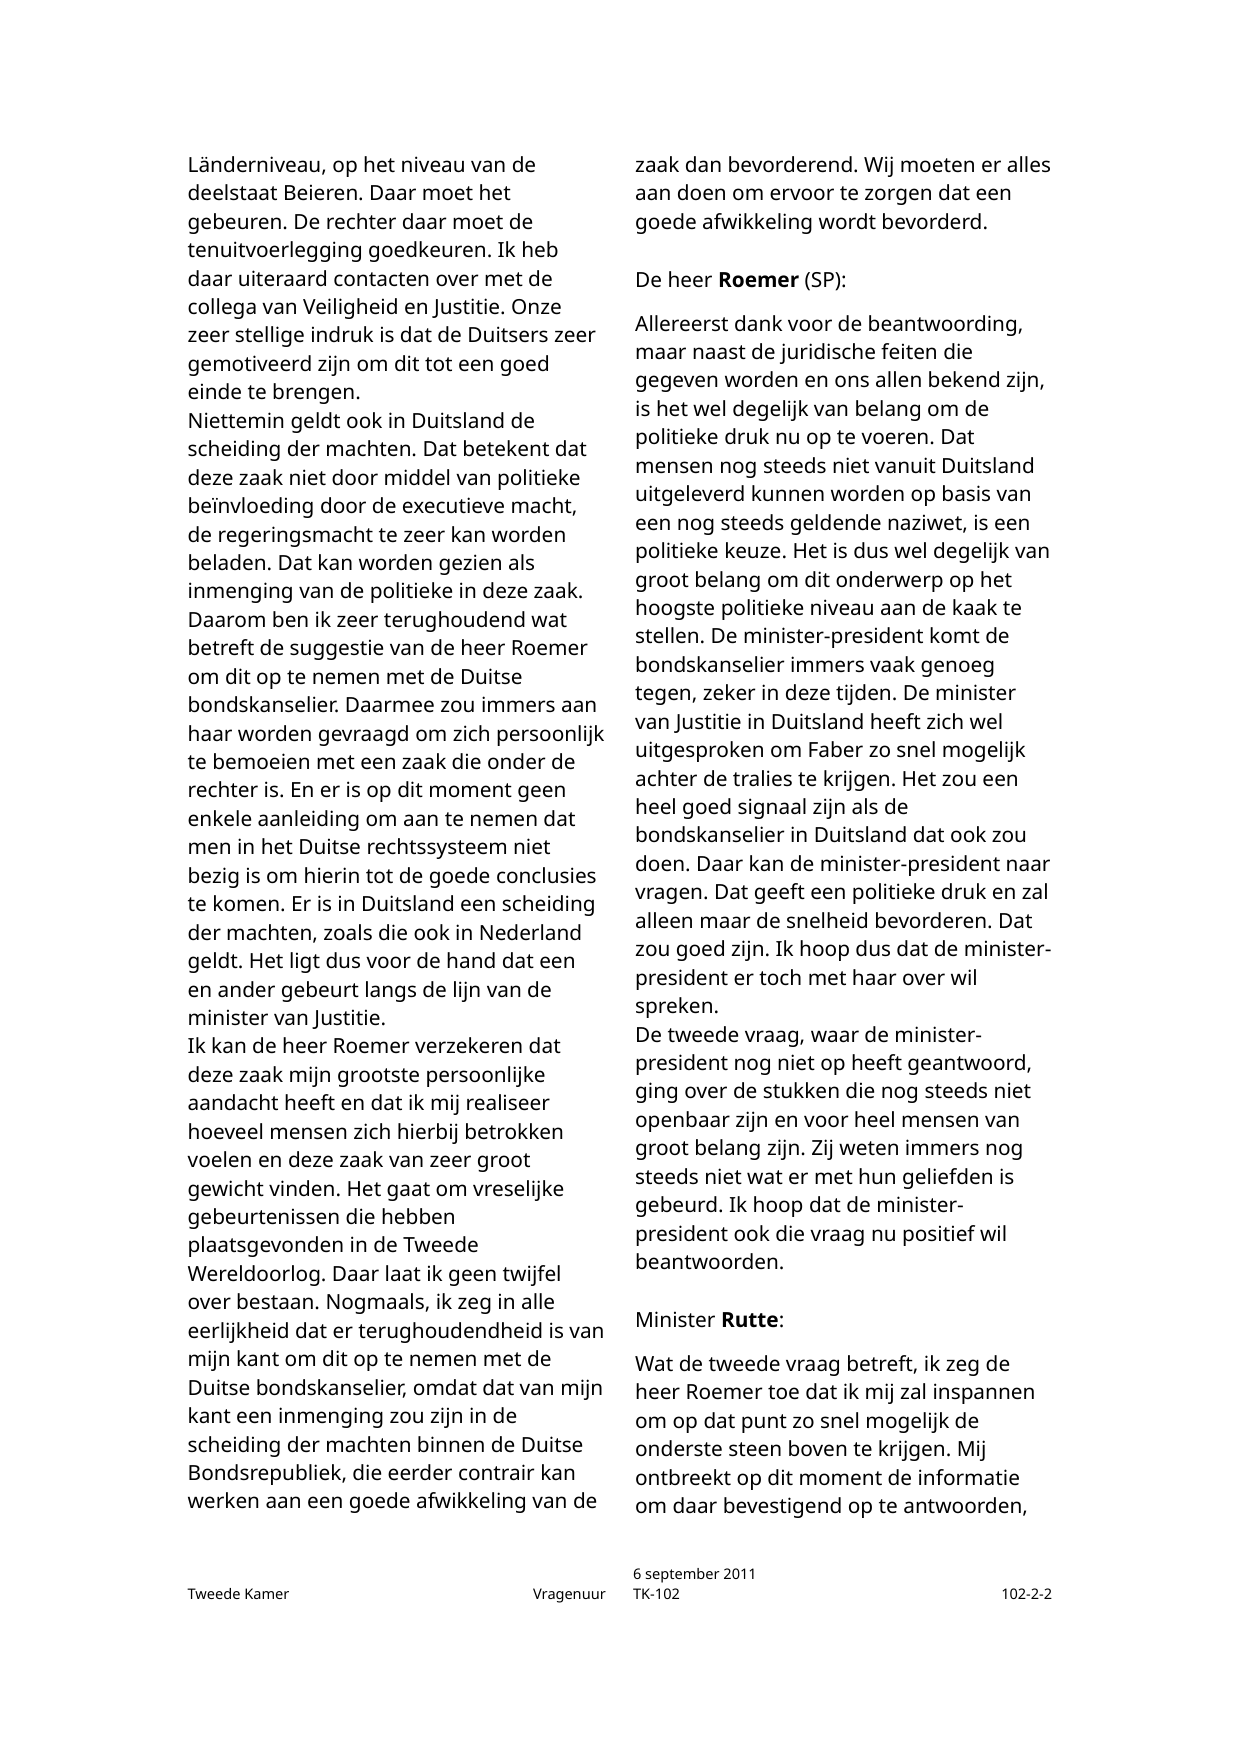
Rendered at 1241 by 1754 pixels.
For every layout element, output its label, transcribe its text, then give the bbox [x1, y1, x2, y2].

text De heer Roemer (SP): [635, 265, 1053, 294]
text Ik kan de heer Roemer verzekeren dat deze zaak mijn grootste persoonlijke aandacht heeft en dat ik mij realiseer hoeveel mensen zich hierbij betrokken voelen en deze zaak van zeer groot gewicht vinden. Het gaat om vreselijke gebeurtenissen die hebben plaatsgevonden in de Tweede Wereldoorlog. Daar laat ik geen twijfel over bestaan. Nogmaals, ik zeg in alle eerlijkheid dat er terughoudendheid is van mijn kant om dit op te nemen met de Duitse bondskanselier, omdat dat van mijn kant een inmenging zou zijn in de scheiding der machten binnen de Duitse Bondsrepubliek, die eerder contrair kan werken aan een goede afwikkeling van de [187, 1032, 605, 1515]
text Allereerst dank voor de beantwoording, maar naast de juridische feiten die gegeven worden en ons allen bekend zijn, is het wel degelijk van belang om de politieke druk nu op te voeren. Dat mensen nog steeds niet vanuit Duitsland uitgeleverd kunnen worden op basis van een nog steeds geldende naziwet, is een politieke keuze. Het is dus wel degelijk van groot belang om dit onderwerp op het hoogste politieke niveau aan de kaak te stellen. De minister-president komt de bondskanselier immers vaak genoeg tegen, zeker in deze tijden. De minister van Justitie in Duitsland heeft zich wel uitgesproken om Faber zo snel mogelijk achter de tralies te krijgen. Het zou een heel goed signaal zijn als de bondskanselier in Duitsland dat ook zou doen. Daar kan de minister-president naar vragen. Dat geeft een politieke druk en zal alleen maar de snelheid bevorderen. Dat zou goed zijn. Ik hoop dus dat de minister-president er toch met haar over wil spreken. [635, 309, 1053, 1020]
text Wat de tweede vraag betreft, ik zeg de heer Roemer toe dat ik mij zal inspannen om op dat punt zo snel mogelijk de onderste steen boven te krijgen. Mij ontbreekt op dit moment de informatie om daar bevestigend op te antwoorden, [635, 1349, 1053, 1520]
text Minister Rutte: [635, 1306, 1053, 1334]
text Länderniveau, op het niveau van de deelstaat Beieren. Daar moet het gebeuren. De rechter daar moet de tenuitvoerlegging goedkeuren. Ik heb daar uiteraard contacten over met de collega van Veiligheid en Justitie. Onze zeer stellige indruk is dat de Duitsers zeer gemotiveerd zijn om dit tot een goed einde te brengen. [187, 150, 605, 406]
text zaak dan bevorderend. Wij moeten er alles aan doen om ervoor te zorgen dat een goede afwikkeling wordt bevorderd. [635, 150, 1053, 235]
text Niettemin geldt ook in Duitsland de scheiding der machten. Dat betekent dat deze zaak niet door middel van politieke beïnvloeding door de executieve macht, de regeringsmacht te zeer kan worden beladen. Dat kan worden gezien als inmenging van de politieke in deze zaak. Daarom ben ik zeer terughoudend wat betreft de suggestie van de heer Roemer om dit op te nemen met de Duitse bondskanselier. Daarmee zou immers aan haar worden gevraagd om zich persoonlijk te bemoeien met een zaak die onder de rechter is. En er is op dit moment geen enkele aanleiding om aan te nemen dat men in het Duitse rechtssysteem niet bezig is om hierin tot de goede conclusies te komen. Er is in Duitsland een scheiding der machten, zoals die ook in Nederland geldt. Het ligt dus voor de hand dat een en ander gebeurt langs de lijn van de minister van Justitie. [187, 406, 605, 1032]
text De tweede vraag, waar de minister-president nog niet op heeft geantwoord, ging over de stukken die nog steeds niet openbaar zijn en voor heel mensen van groot belang zijn. Zij weten immers nog steeds niet wat er met hun geliefden is gebeurd. Ik hoop dat de minister-president ook die vraag nu positief wil beantwoorden. [635, 1020, 1053, 1276]
